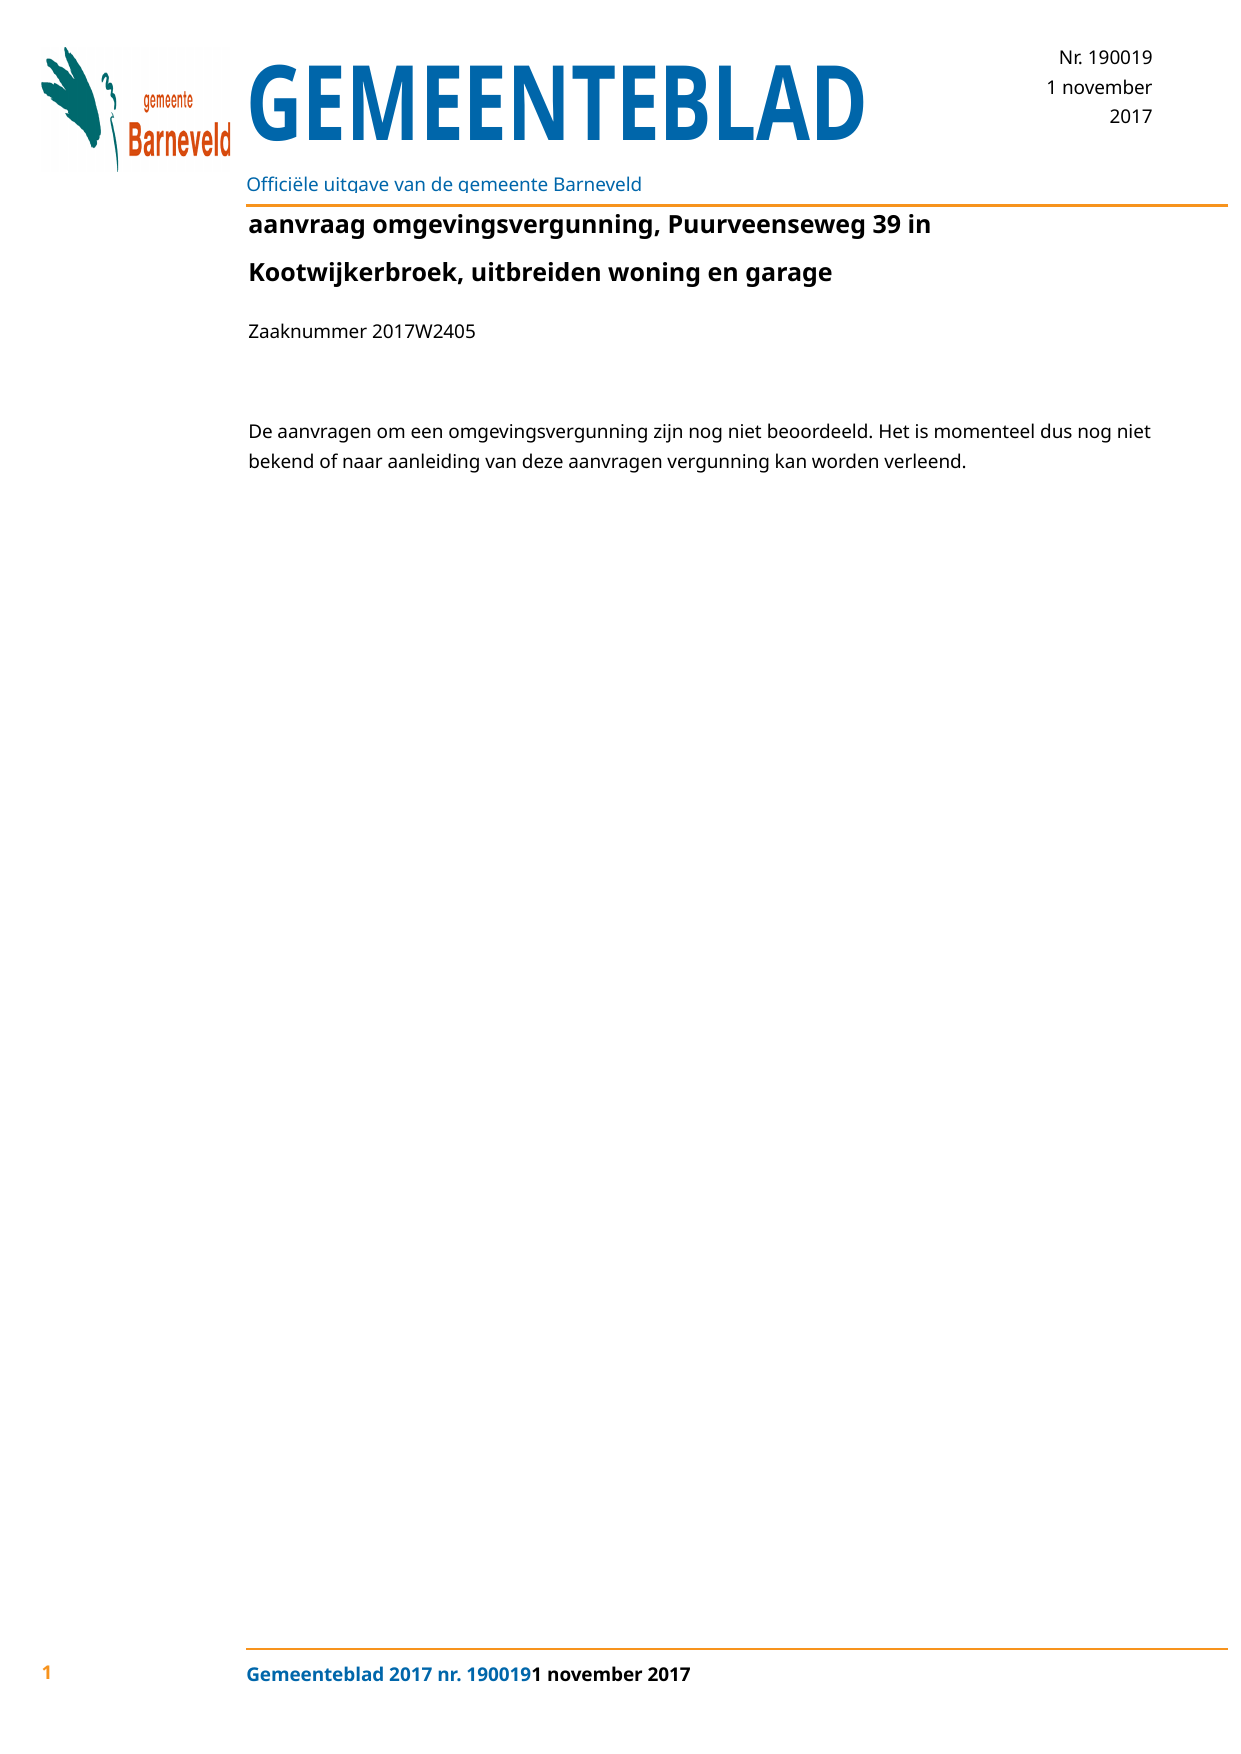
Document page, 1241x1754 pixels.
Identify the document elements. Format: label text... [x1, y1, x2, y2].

text aanvraag omgevingsvergunning, Puurveenseweg 39 in Kootwijkerbroek, uitbreiden woning en garage [248, 207, 1152, 288]
picture [41, 47, 231, 172]
text Zaaknummer 2017W2405 [248, 318, 1152, 344]
text De aanvragen om een omgevingsvergunning zijn nog niet beoordeeld. Het is momenteel dus nog niet bekend of naar aanleiding van deze aanvragen vergunning kan worden verleend. [248, 419, 1152, 474]
